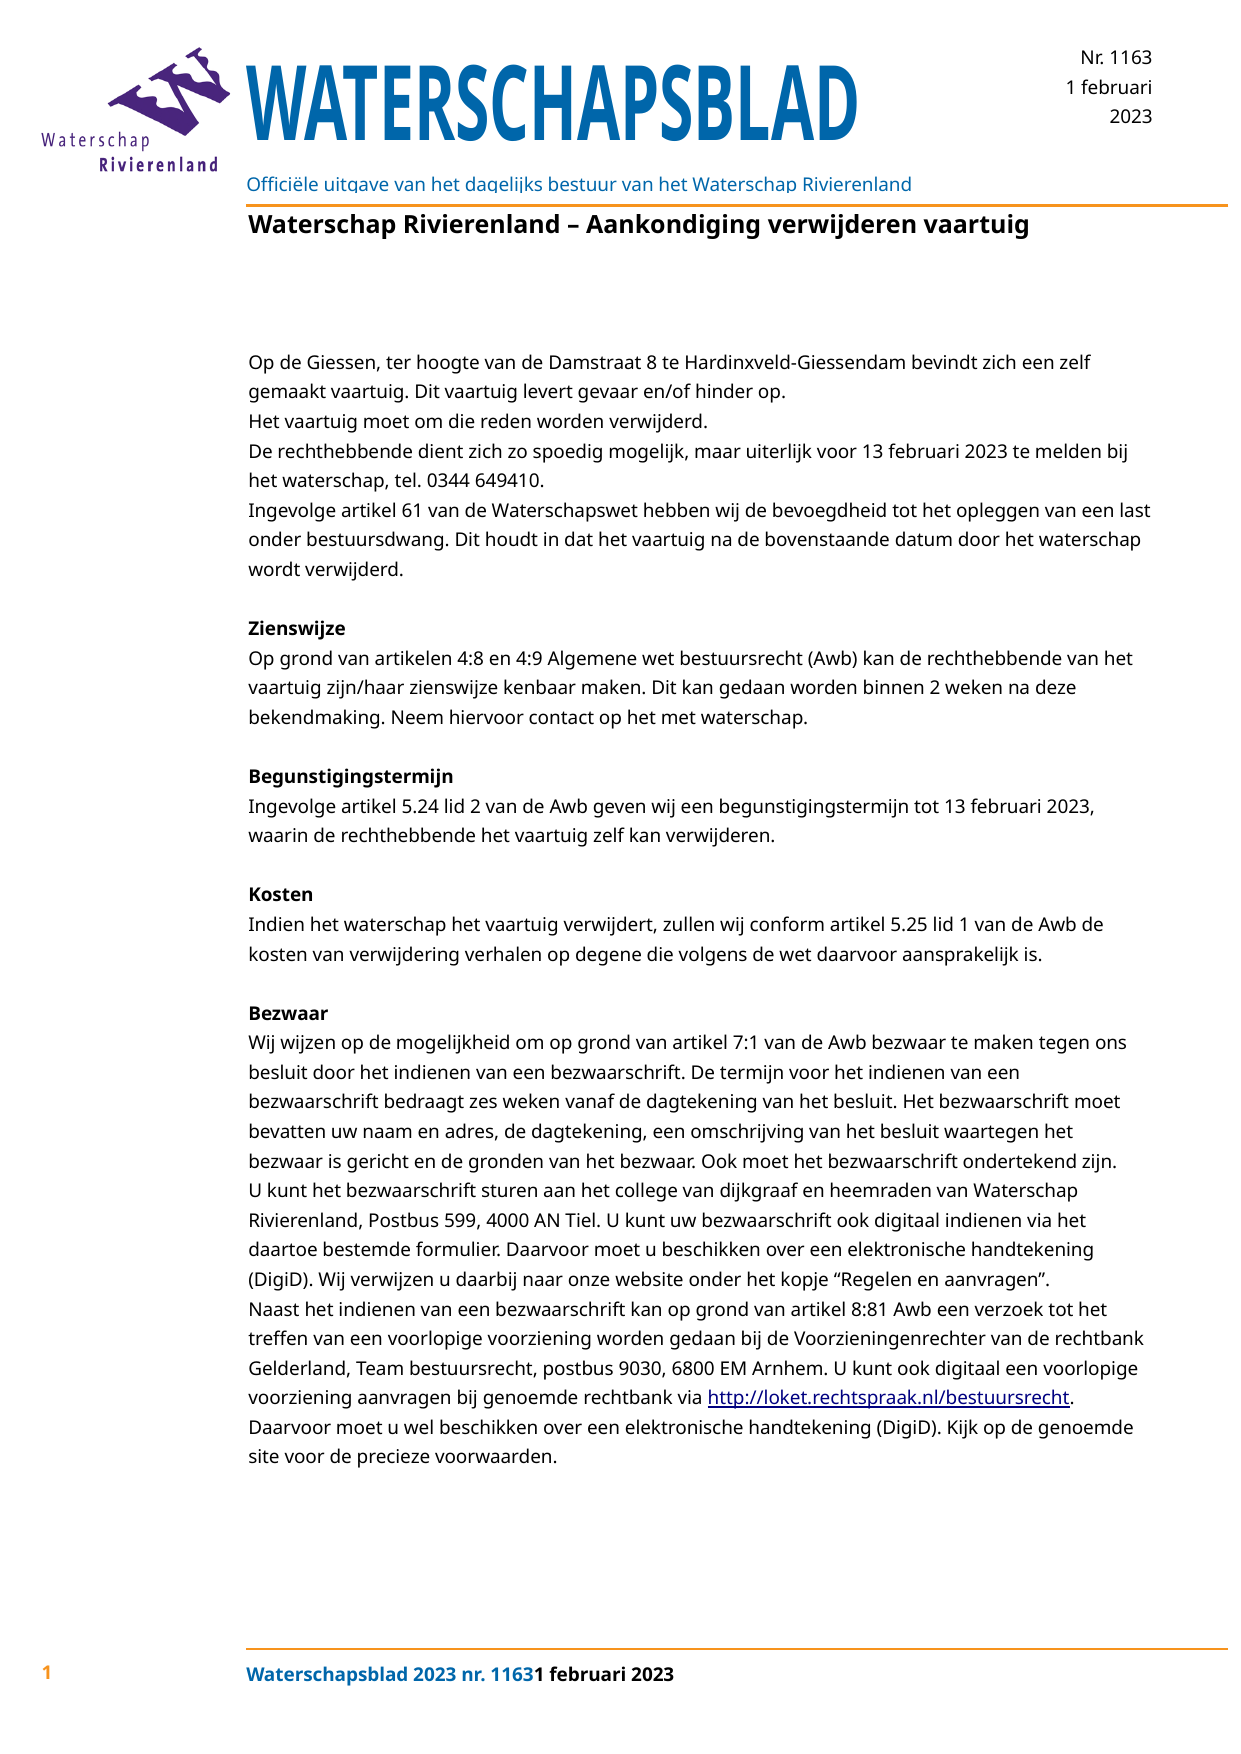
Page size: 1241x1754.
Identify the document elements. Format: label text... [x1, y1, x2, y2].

text Begunstigingstermijn [248, 763, 1152, 789]
text Op grond van artikelen 4:8 en 4:9 Algemene wet bestuursrecht (Awb) kan de rechthebbende van het vaartuig zijn/haar zienswijze kenbaar maken. Dit kan gedaan worden binnen 2 weken na deze bekendmaking. Neem hiervoor contact op het met waterschap. [248, 645, 1152, 730]
text U kunt het bezwaarschrift sturen aan het college van dijkgraaf en heemraden van Waterschap Rivierenland, Postbus 599, 4000 AN Tiel. U kunt uw bezwaarschrift ook digitaal indienen via het daartoe bestemde formulier. Daarvoor moet u beschikken over een elektronische handtekening (DigiD). Wij verwijzen u daarbij naar onze website onder het kopje “Regelen en aanvragen”. [248, 1177, 1152, 1292]
text Op de Giessen, ter hoogte van de Damstraat 8 te Hardinxveld-Giessendam bevindt zich een zelf gemaakt vaartuig. Dit vaartuig levert gevaar en/of hinder op. [248, 349, 1152, 404]
text Kosten [248, 882, 1152, 907]
text Zienswijze [248, 615, 1152, 641]
text Waterschap Rivierenland – Aankondiging verwijderen vaartuig [248, 207, 1152, 241]
text Ingevolge artikel 61 van de Waterschapswet hebben wij de bevoegdheid tot het opleggen van een last onder bestuursdwang. Dit houdt in dat het vaartuig na de bovenstaande datum door het waterschap wordt verwijderd. [248, 497, 1152, 582]
picture [41, 47, 231, 172]
text Bezwaar [248, 1000, 1152, 1026]
text Wij wijzen op de mogelijkheid om op grond van artikel 7:1 van de Awb bezwaar te maken tegen ons besluit door het indienen van een bezwaarschrift. De termijn voor het indienen van een bezwaarschrift bedraagt zes weken vanaf de dagtekening van het besluit. Het bezwaarschrift moet bevatten uw naam en adres, de dagtekening, een omschrijving van het besluit waartegen het bezwaar is gericht en de gronden van het bezwaar. Ook moet het bezwaarschrift ondertekend zijn. [248, 1029, 1152, 1174]
text Het vaartuig moet om die reden worden verwijderd. [248, 408, 1152, 434]
text Indien het waterschap het vaartuig verwijdert, zullen wij conform artikel 5.25 lid 1 van de Awb de kosten van verwijdering verhalen op degene die volgens de wet daarvoor aansprakelijk is. [248, 911, 1152, 967]
text De rechthebbende dient zich zo spoedig mogelijk, maar uiterlijk voor 13 februari 2023 te melden bij het waterschap, tel. 0344 649410. [248, 438, 1152, 493]
text Ingevolge artikel 5.24 lid 2 van de Awb geven wij een begunstigingstermijn tot 13 februari 2023, waarin de rechthebbende het vaartuig zelf kan verwijderen. [248, 793, 1152, 848]
text Naast het indienen van een bezwaarschrift kan op grond van artikel 8:81 Awb een verzoek tot het treffen van een voorlopige voorziening worden gedaan bij de Voorzieningenrechter van de rechtbank Gelderland, Team bestuursrecht, postbus 9030, 6800 EM Arnhem. U kunt ook digitaal een voorlopige voorziening aanvragen bij genoemde rechtbank via http://loket.rechtspraak.nl/bestuursrecht. Daarvoor moet u wel beschikken over een elektronische handtekening (DigiD). Kijk op de genoemde site voor de precieze voorwaarden. [248, 1296, 1152, 1469]
